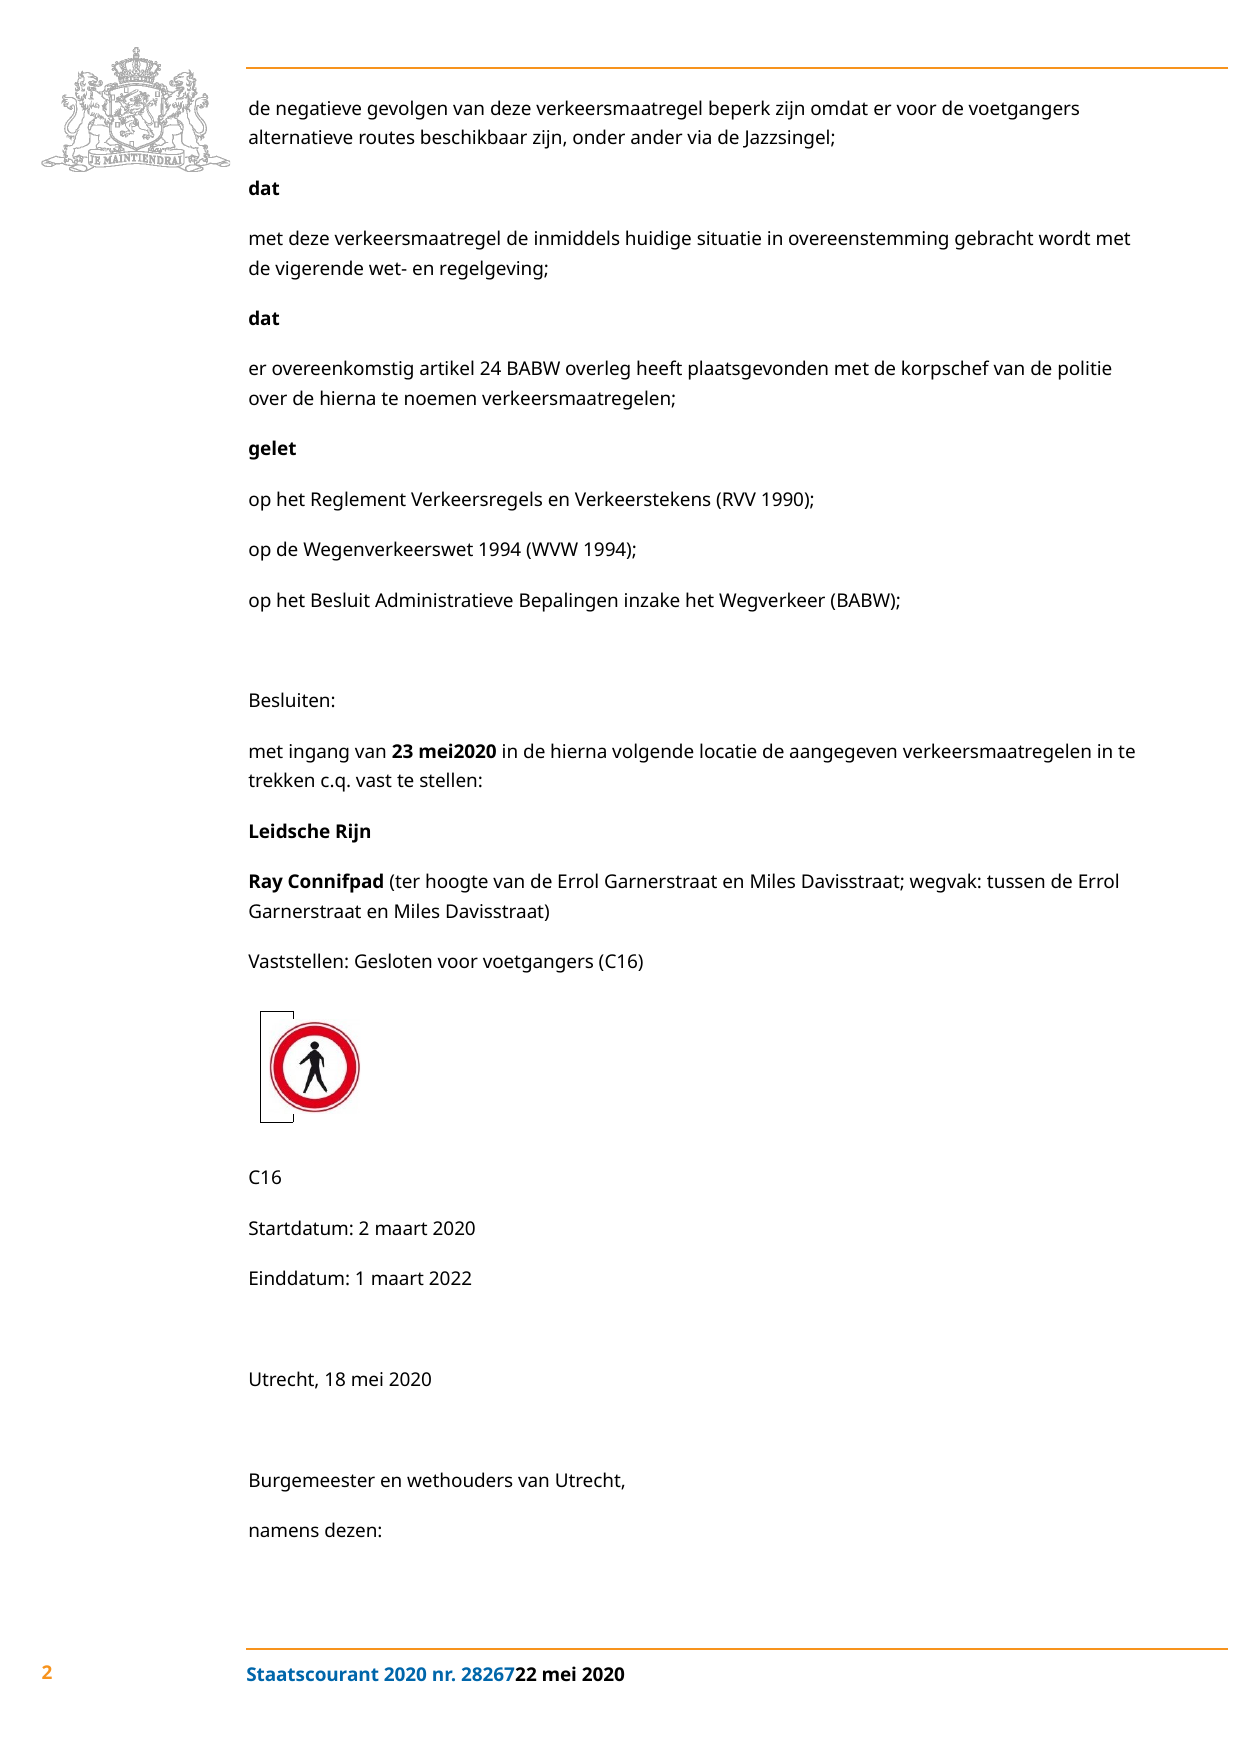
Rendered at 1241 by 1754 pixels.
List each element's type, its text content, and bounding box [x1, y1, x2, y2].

text op het Besluit Administratieve Bepalingen inzake het Wegverkeer (BABW); [248, 587, 1152, 613]
text Ray Connifpad (ter hoogte van de Errol Garnerstraat en Miles Davisstraat; wegvak: tussen de Errol Garnerstraat en Miles Davisstraat) [248, 868, 1152, 924]
picture [268, 1019, 361, 1114]
text met deze verkeersmaatregel de inmiddels huidige situatie in overeenstemming gebracht wordt met de vigerende wet- en regelgeving; [248, 225, 1152, 281]
text namens dezen: [248, 1517, 1152, 1543]
text met ingang van 23 mei2020 in de hierna volgende locatie de aangegeven verkeersmaatregelen in te trekken c.q. vast te stellen: [248, 738, 1152, 793]
text dat [248, 305, 1152, 331]
text dat [248, 175, 1152, 201]
text Burgemeester en wethouders van Utrecht, [248, 1467, 1152, 1492]
text op het Reglement Verkeersregels en Verkeerstekens (RVV 1990); [248, 486, 1152, 512]
text Utrecht, 18 mei 2020 [248, 1366, 1152, 1392]
text de negatieve gevolgen van deze verkeersmaatregel beperk zijn omdat er voor de voetgangers alternatieve routes beschikbaar zijn, onder ander via de Jazzsingel; [248, 95, 1152, 150]
text Vaststellen: Gesloten voor voetgangers (C16) [248, 948, 1152, 974]
text Startdatum: 2 maart 2020 [248, 1215, 1152, 1240]
text C16 [248, 1164, 1152, 1190]
text Einddatum: 1 maart 2022 [248, 1265, 1152, 1291]
picture [41, 47, 231, 172]
text gelet [248, 436, 1152, 461]
text Leidsche Rijn [248, 818, 1152, 844]
text er overeenkomstig artikel 24 BABW overleg heeft plaatsgevonden met de korpschef van de politie over de hierna te noemen verkeersmaatregelen; [248, 356, 1152, 411]
text op de Wegenverkeerswet 1994 (WVW 1994); [248, 536, 1152, 562]
text Besluiten: [248, 688, 1152, 713]
